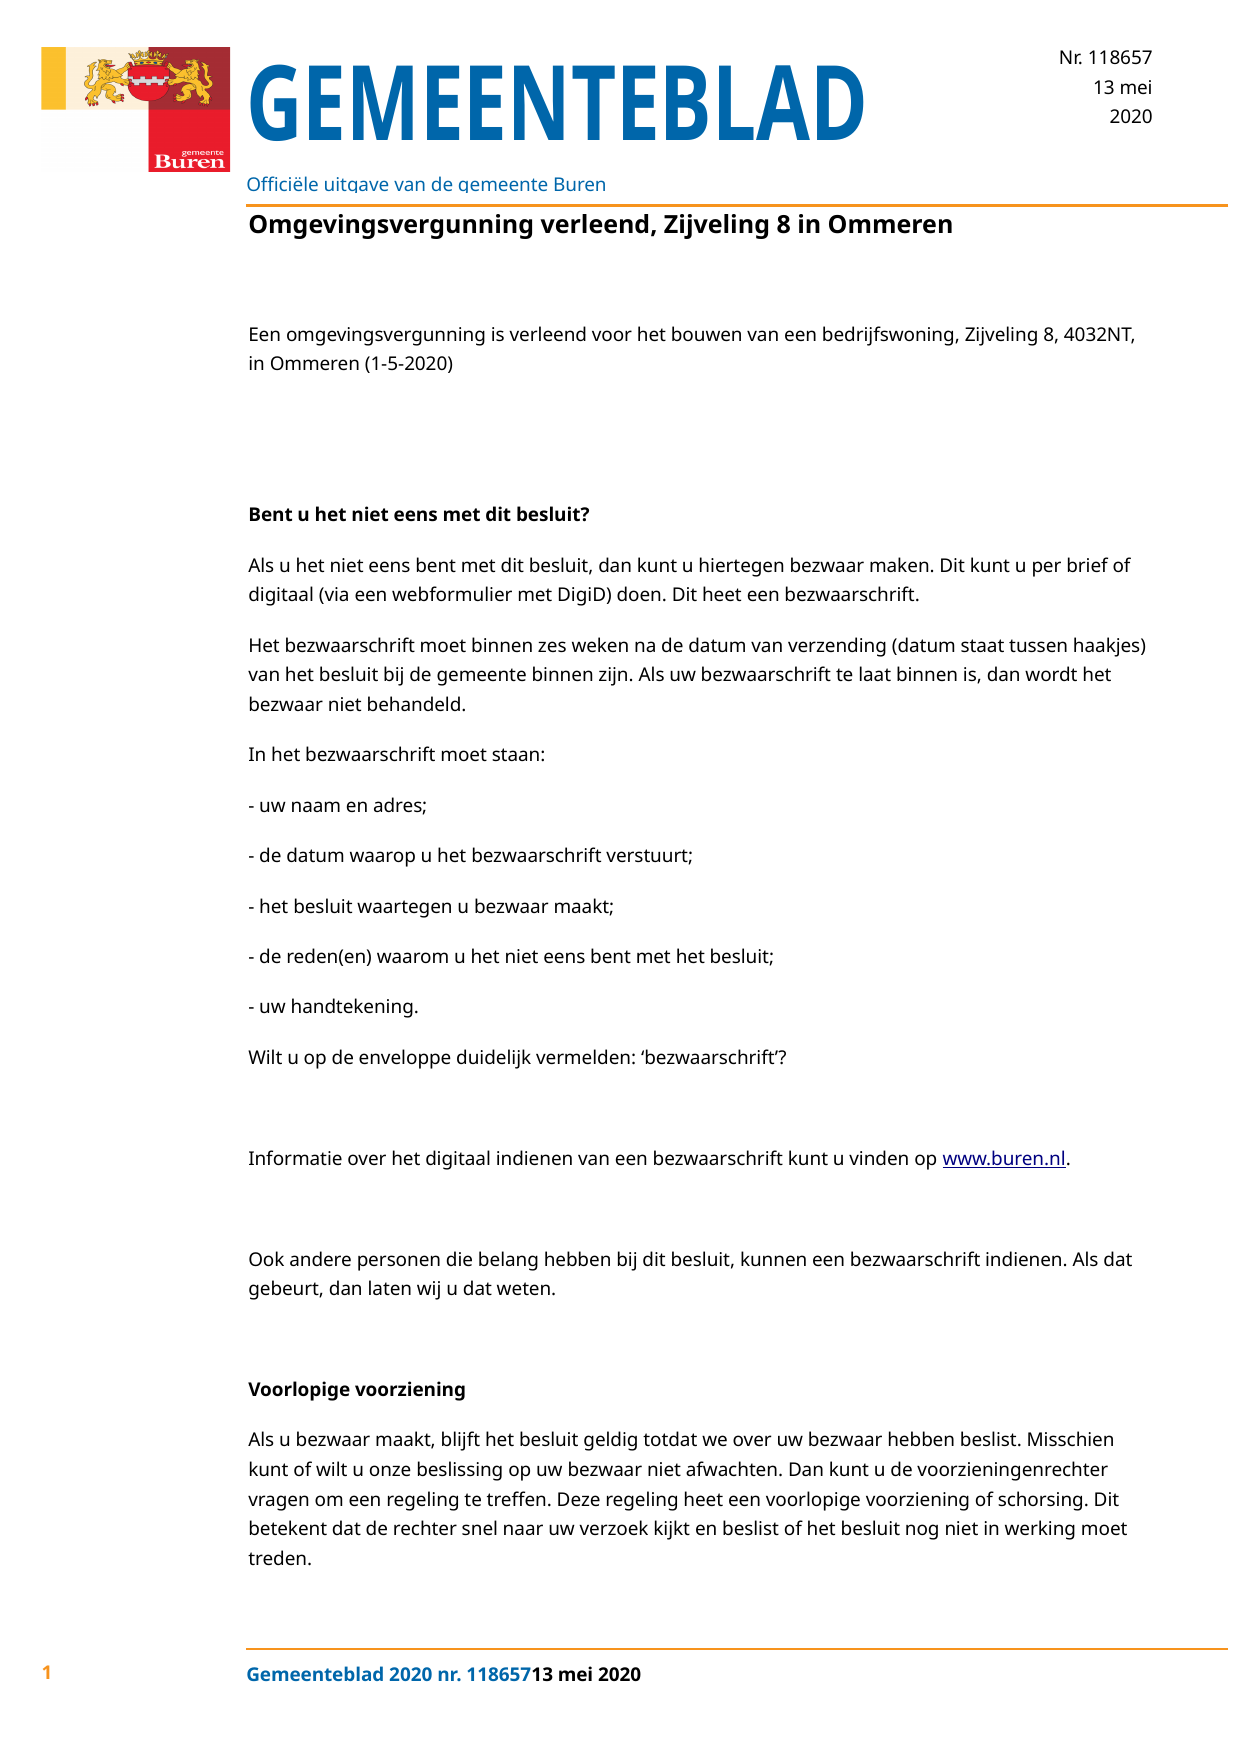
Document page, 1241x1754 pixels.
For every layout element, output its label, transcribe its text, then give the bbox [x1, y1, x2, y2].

text Als u het niet eens bent met dit besluit, dan kunt u hiertegen bezwaar maken. Dit kunt u per brief of digitaal (via een webformulier met DigiD) doen. Dit heet een bezwaarschrift. [248, 552, 1152, 607]
text Bent u het niet eens met dit besluit? [248, 502, 1152, 527]
text Het bezwaarschrift moet binnen zes weken na de datum van verzending (datum staat tussen haakjes) van het besluit bij de gemeente binnen zijn. Als uw bezwaarschrift te laat binnen is, dan wordt het bezwaar niet behandeld. [248, 632, 1152, 717]
text - de datum waarop u het bezwaarschrift verstuurt; [248, 842, 1152, 868]
text Voorlopige voorziening [248, 1376, 1152, 1402]
picture [41, 47, 231, 172]
text Informatie over het digitaal indienen van een bezwaarschrift kunt u vinden op www.buren.nl. [248, 1145, 1152, 1171]
text Omgevingsvergunning verleend, Zijveling 8 in Ommeren [248, 207, 1152, 241]
text Als u bezwaar maakt, blijft het besluit geldig totdat we over uw bezwaar hebben beslist. Misschien kunt of wilt u onze beslissing op uw bezwaar niet afwachten. Dan kunt u de voorzieningenrechter vragen om een regeling te treffen. Deze regeling heet een voorlopige voorziening of schorsing. Dit betekent dat de rechter snel naar uw verzoek kijkt en beslist of het besluit nog niet in werking moet treden. [248, 1427, 1152, 1571]
text Ook andere personen die belang hebben bij dit besluit, kunnen een bezwaarschrift indienen. Als dat gebeurt, dan laten wij u dat weten. [248, 1246, 1152, 1301]
text Een omgevingsvergunning is verleend voor het bouwen van een bedrijfswoning, Zijveling 8, 4032NT, in Ommeren (1-5-2020) [248, 321, 1152, 376]
text - uw handtekening. [248, 994, 1152, 1019]
text - de reden(en) waarom u het niet eens bent met het besluit; [248, 943, 1152, 969]
text - uw naam en adres; [248, 792, 1152, 818]
text In het bezwaarschrift moet staan: [248, 742, 1152, 767]
text - het besluit waartegen u bezwaar maakt; [248, 893, 1152, 918]
text Wilt u op de enveloppe duidelijk vermelden: ‘bezwaarschrift’? [248, 1044, 1152, 1070]
